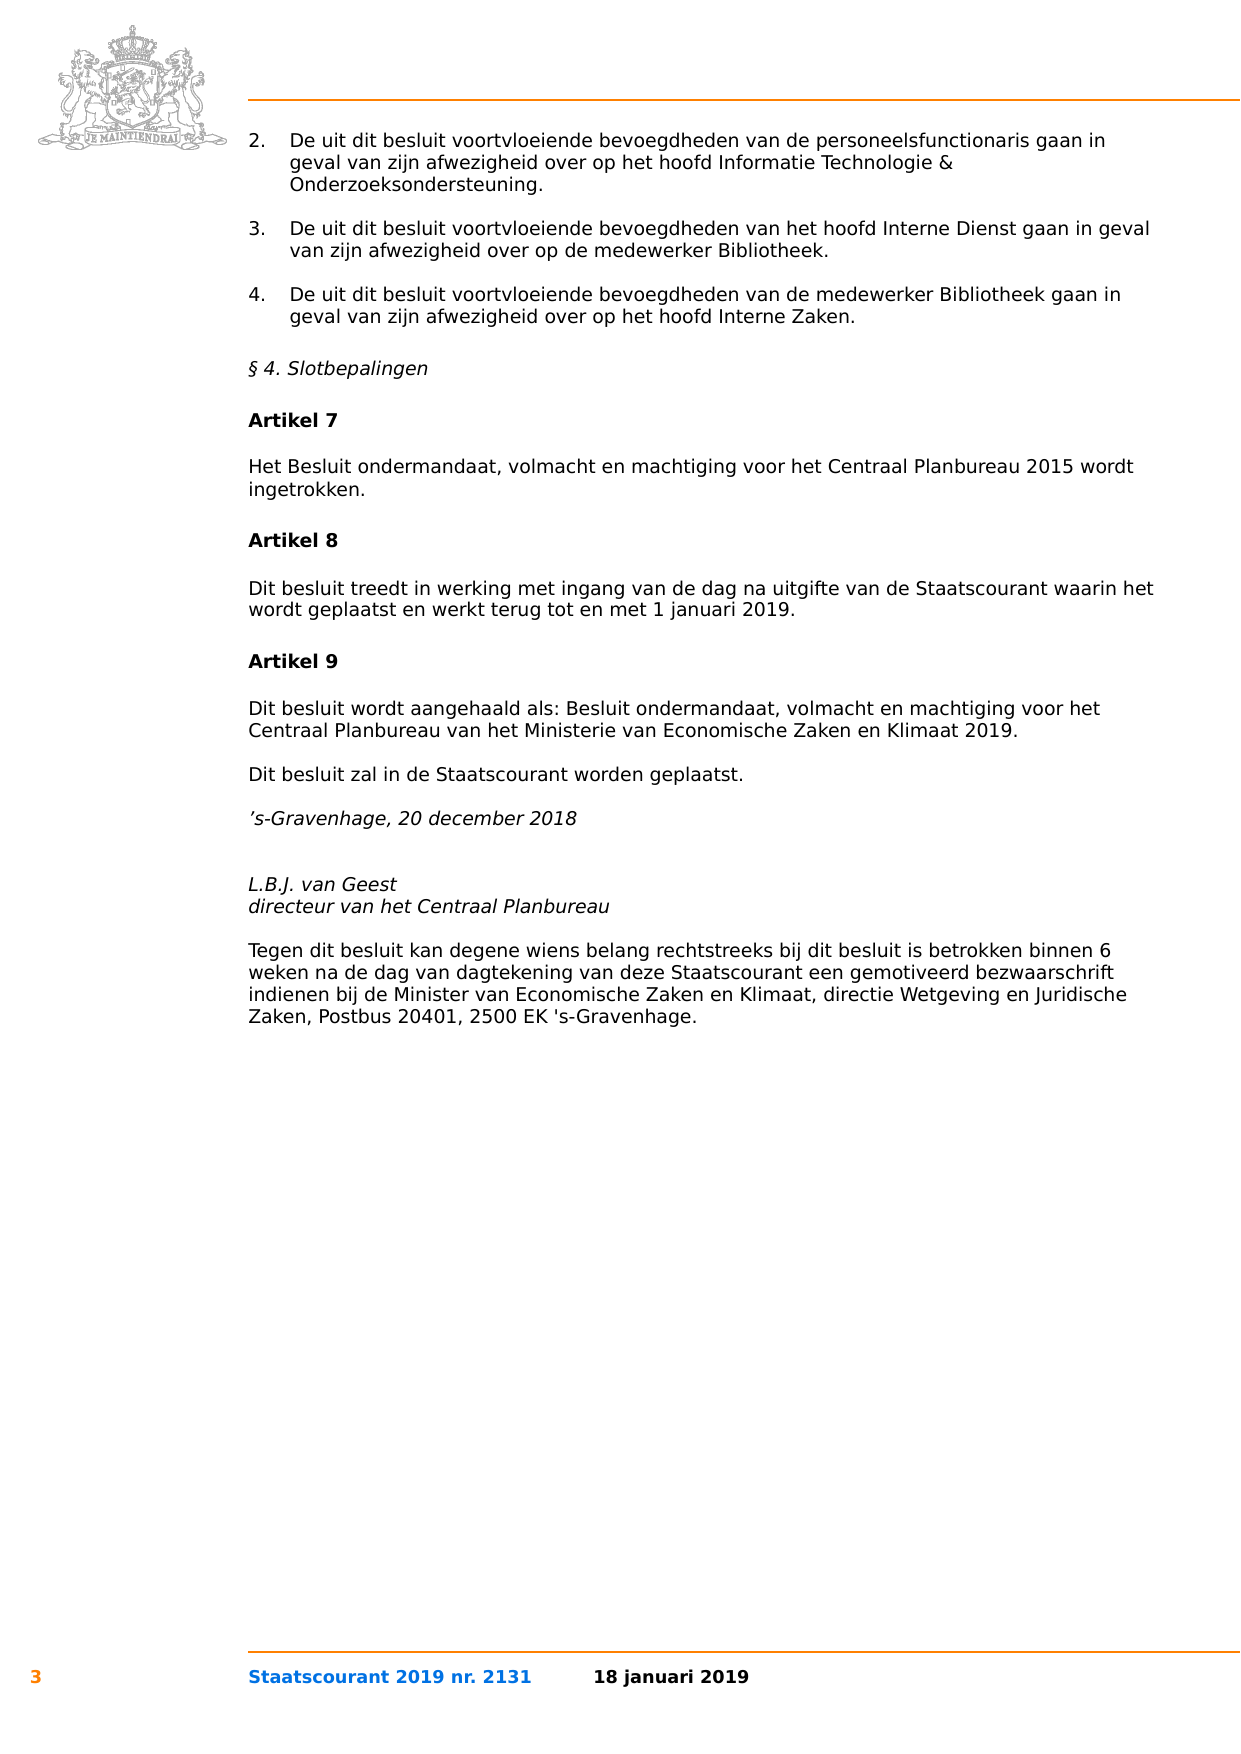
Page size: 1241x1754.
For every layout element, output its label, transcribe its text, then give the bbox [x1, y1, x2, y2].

text Het Besluit ondermandaat, volmacht en machtiging voor het Centraal Planbureau 2015 wordt ingetrokken. [248, 456, 1163, 500]
text Dit besluit treedt in werking met ingang van de dag na uitgifte van de Staatscourant waarin het wordt geplaatst en werkt terug tot en met 1 januari 2019. [248, 577, 1163, 621]
subtitle Artikel 8 [248, 530, 1163, 552]
text 2. De uit dit besluit voortvloeiende bevoegdheden van de personeelsfunctionaris gaan in geval van zijn afwezigheid over op het hoofd Informatie Technologie & Onderzoeksondersteuning. [248, 130, 1163, 196]
text Tegen dit besluit kan degene wiens belang rechtstreeks bij dit besluit is betrokken binnen 6 weken na de dag van dagtekening van deze Staatscourant een gemotiveerd bezwaarschrift indienen bij de Minister van Economische Zaken en Klimaat, directie Wetgeving en Juridische Zaken, Postbus 20401, 2500 EK 's-Gravenhage. [248, 940, 1163, 1028]
text Dit besluit zal in de Staatscourant worden geplaatst. [248, 764, 1163, 786]
subtitle Artikel 7 [248, 409, 1163, 431]
text ’s-Gravenhage, 20 december 2018 [248, 808, 1163, 830]
text 3. De uit dit besluit voortvloeiende bevoegdheden van het hoofd Interne Dienst gaan in geval van zijn afwezigheid over op de medewerker Bibliotheek. [248, 218, 1163, 262]
picture [38, 25, 227, 150]
text L.B.J. van Geest directeur van het Centraal Planbureau [248, 852, 1163, 918]
subtitle Artikel 9 [248, 651, 1163, 673]
subtitle § 4. Slotbepalingen [248, 357, 1163, 379]
text 4. De uit dit besluit voortvloeiende bevoegdheden van de medewerker Bibliotheek gaan in geval van zijn afwezigheid over op het hoofd Interne Zaken. [248, 283, 1163, 327]
text Dit besluit wordt aangehaald als: Besluit ondermandaat, volmacht en machtiging voor het Centraal Planbureau van het Ministerie van Economische Zaken en Klimaat 2019. [248, 698, 1163, 742]
